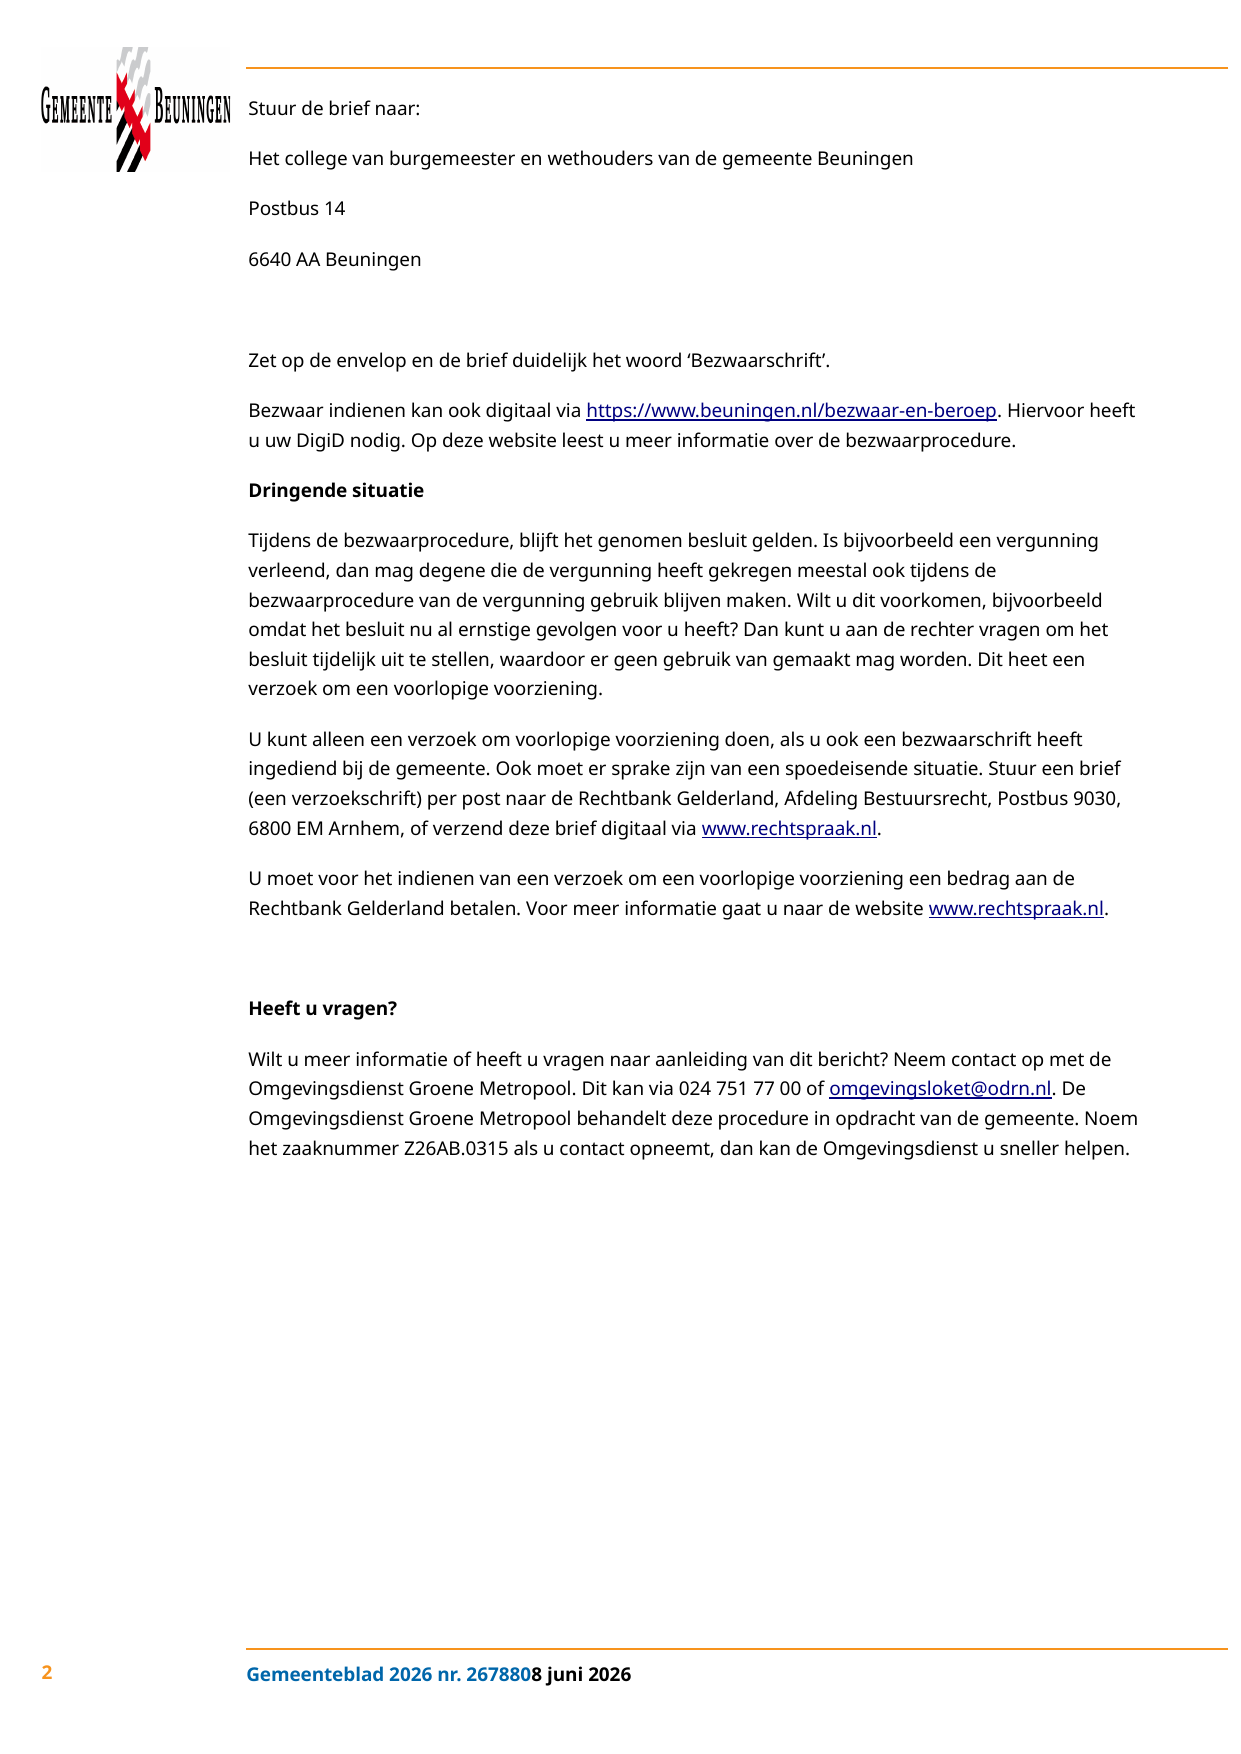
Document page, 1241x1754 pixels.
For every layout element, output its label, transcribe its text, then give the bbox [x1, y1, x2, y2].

text Wilt u meer informatie of heeft u vragen naar aanleiding van dit bericht? Neem contact op met de Omgevingsdienst Groene Metropool. Dit kan via 024 751 77 00 of omgevingsloket@odrn.nl. De Omgevingsdienst Groene Metropool behandelt deze procedure in opdracht van de gemeente. Noem het zaaknummer Z26AB.0315 als u contact opneemt, dan kan de Omgevingsdienst u sneller helpen. [248, 1046, 1152, 1161]
text Stuur de brief naar: [248, 95, 1152, 121]
text Het college van burgemeester en wethouders van de gemeente Beuningen [248, 145, 1152, 171]
text Heeft u vragen? [248, 996, 1152, 1021]
text Postbus 14 [248, 196, 1152, 221]
text Dringende situatie [248, 477, 1152, 503]
text 6640 AA Beuningen [248, 246, 1152, 272]
text Zet op de envelop en de brief duidelijk het woord ‘Bezwaarschrift’. [248, 347, 1152, 373]
text U moet voor het indienen van een verzoek om een voorlopige voorziening een bedrag aan de Rechtbank Gelderland betalen. Voor meer informatie gaat u naar de website www.rechtspraak.nl. [248, 865, 1152, 921]
text U kunt alleen een verzoek om voorlopige voorziening doen, als u ook een bezwaarschrift heeft ingediend bij de gemeente. Ook moet er sprake zijn van een spoedeisende situatie. Stuur een brief (een verzoekschrift) per post naar de Rechtbank Gelderland, Afdeling Bestuursrecht, Postbus 9030, 6800 EM Arnhem, of verzend deze brief digitaal via www.rechtspraak.nl. [248, 726, 1152, 841]
picture [41, 47, 231, 172]
text Tijdens de bezwaarprocedure, blijft het genomen besluit gelden. Is bijvoorbeeld een vergunning verleend, dan mag degene die de vergunning heeft gekregen meestal ook tijdens de bezwaarprocedure van de vergunning gebruik blijven maken. Wilt u dit voorkomen, bijvoorbeeld omdat het besluit nu al ernstige gevolgen voor u heeft? Dan kunt u aan de rechter vragen om het besluit tijdelijk uit te stellen, waardoor er geen gebruik van gemaakt mag worden. Dit heet een verzoek om een voorlopige voorziening. [248, 528, 1152, 701]
text Bezwaar indienen kan ook digitaal via https://www.beuningen.nl/bezwaar-en-beroep. Hiervoor heeft u uw DigiD nodig. Op deze website leest u meer informatie over de bezwaarprocedure. [248, 397, 1152, 453]
